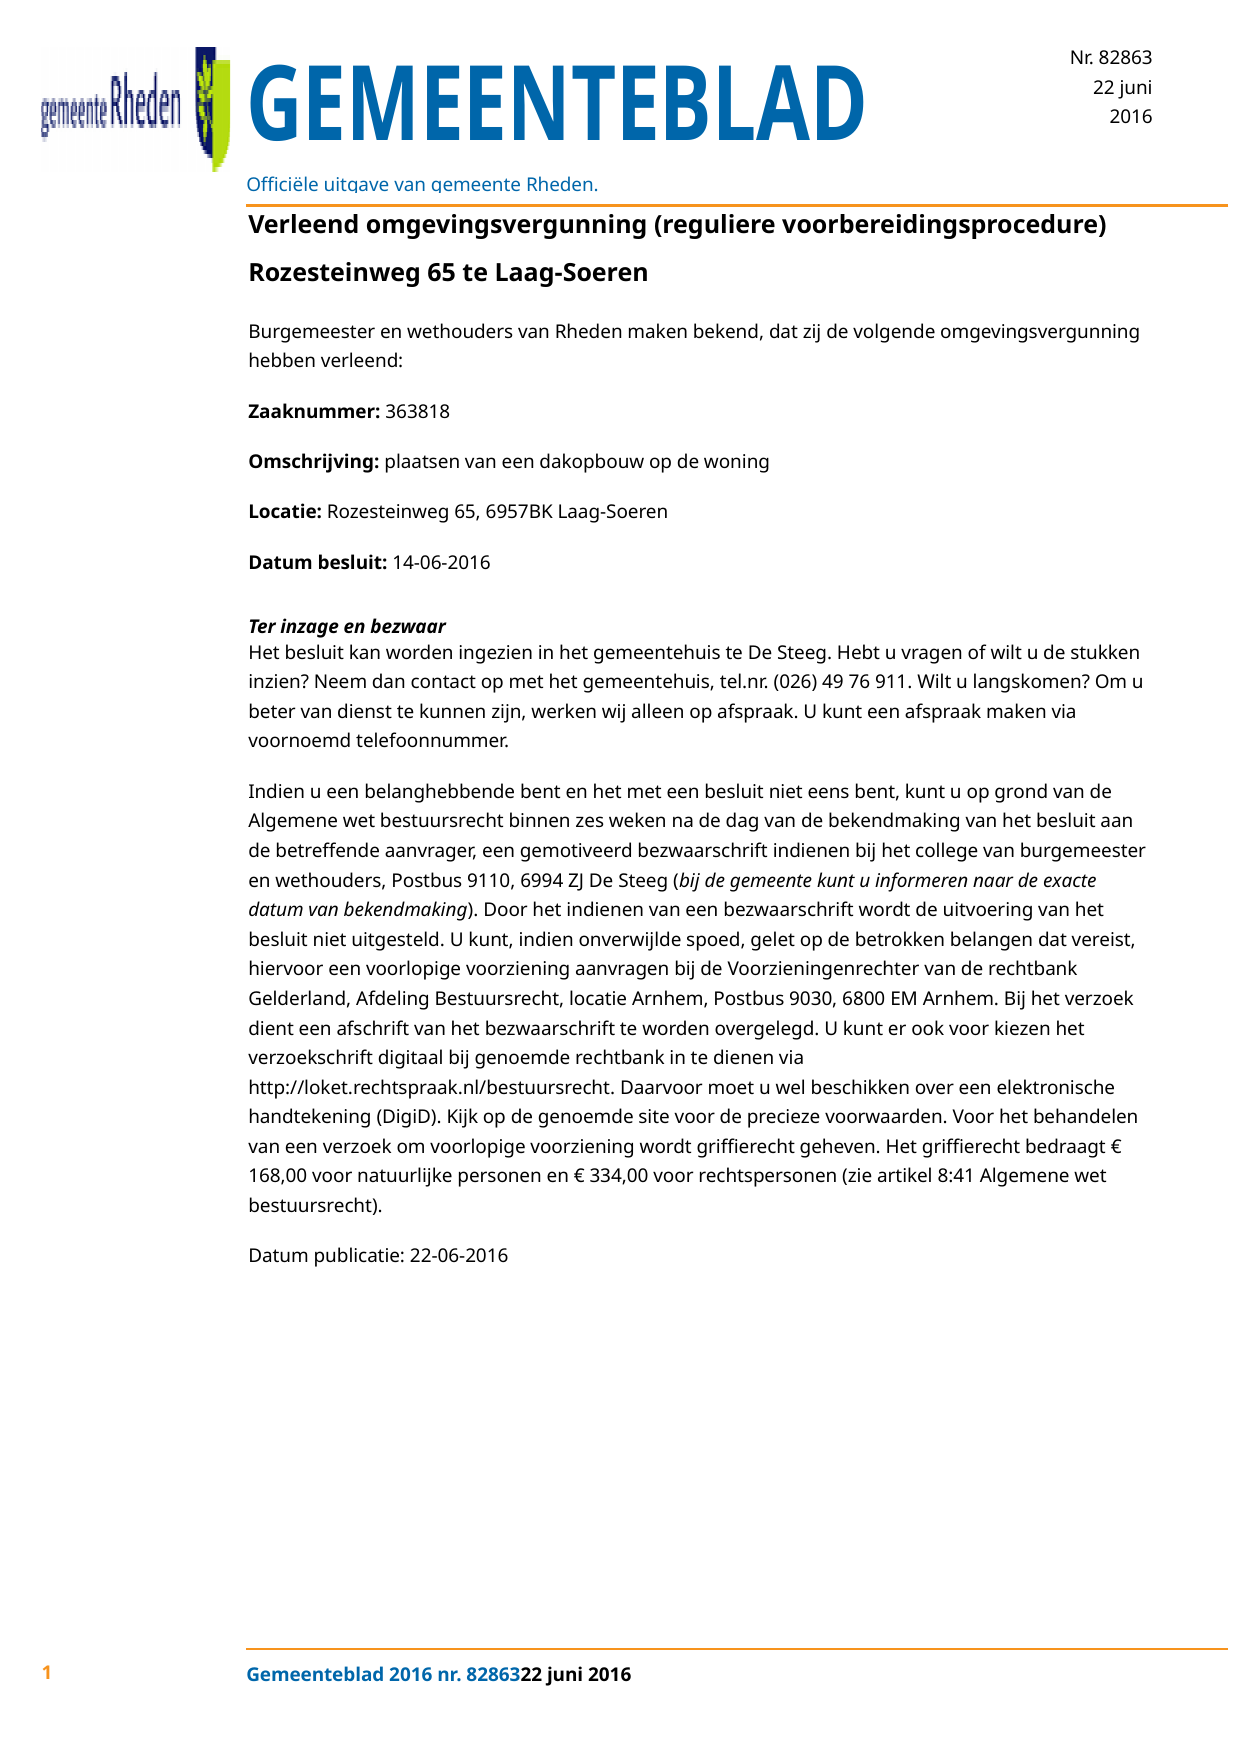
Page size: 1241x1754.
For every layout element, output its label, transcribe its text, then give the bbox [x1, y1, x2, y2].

text Ter inzage en bezwaar [248, 613, 1152, 639]
text Het besluit kan worden ingezien in het gemeentehuis te De Steeg. Hebt u vragen of wilt u de stukken inzien? Neem dan contact op met het gemeentehuis, tel.nr. (026) 49 76 911. Wilt u langskomen? Om u beter van dienst te kunnen zijn, werken wij alleen op afspraak. U kunt een afspraak maken via voornoemd telefoonnummer. [248, 639, 1152, 753]
text Locatie: Rozesteinweg 65, 6957BK Laag-Soeren [248, 499, 1152, 524]
text Verleend omgevingsvergunning (reguliere voorbereidingsprocedure) Rozesteinweg 65 te Laag-Soeren [248, 207, 1152, 288]
text Datum besluit: 14-06-2016 [248, 549, 1152, 575]
text Zaaknummer: 363818 [248, 398, 1152, 424]
picture [41, 47, 231, 172]
text Burgemeester en wethouders van Rheden maken bekend, dat zij de volgende omgevingsvergunning hebben verleend: [248, 318, 1152, 373]
text Datum publicatie: 22-06-2016 [248, 1243, 1152, 1268]
text Indien u een belanghebbende bent en het met een besluit niet eens bent, kunt u op grond van de Algemene wet bestuursrecht binnen zes weken na de dag van de bekendmaking van het besluit aan de betreffende aanvrager, een gemotiveerd bezwaarschrift indienen bij het college van burgemeester en wethouders, Postbus 9110, 6994 ZJ De Steeg (bij de gemeente kunt u informeren naar de exacte datum van bekendmaking). Door het indienen van een bezwaarschrift wordt de uitvoering van het besluit niet uitgesteld. U kunt, indien onverwijlde spoed, gelet op de betrokken belangen dat vereist, hiervoor een voorlopige voorziening aanvragen bij de Voorzieningenrechter van de rechtbank Gelderland, Afdeling Bestuursrecht, locatie Arnhem, Postbus 9030, 6800 EM Arnhem. Bij het verzoek dient een afschrift van het bezwaarschrift te worden overgelegd. U kunt er ook voor kiezen het verzoekschrift digitaal bij genoemde rechtbank in te dienen via http://loket.rechtspraak.nl/bestuursrecht. Daarvoor moet u wel beschikken over een elektronische handtekening (DigiD). Kijk op de genoemde site voor de precieze voorwaarden. Voor het behandelen van een verzoek om voorlopige voorziening wordt griffierecht geheven. Het griffierecht bedraagt € 168,00 voor natuurlijke personen en € 334,00 voor rechtspersonen (zie artikel 8:41 Algemene wet bestuursrecht). [248, 778, 1152, 1218]
text Omschrijving: plaatsen van een dakopbouw op de woning [248, 448, 1152, 474]
